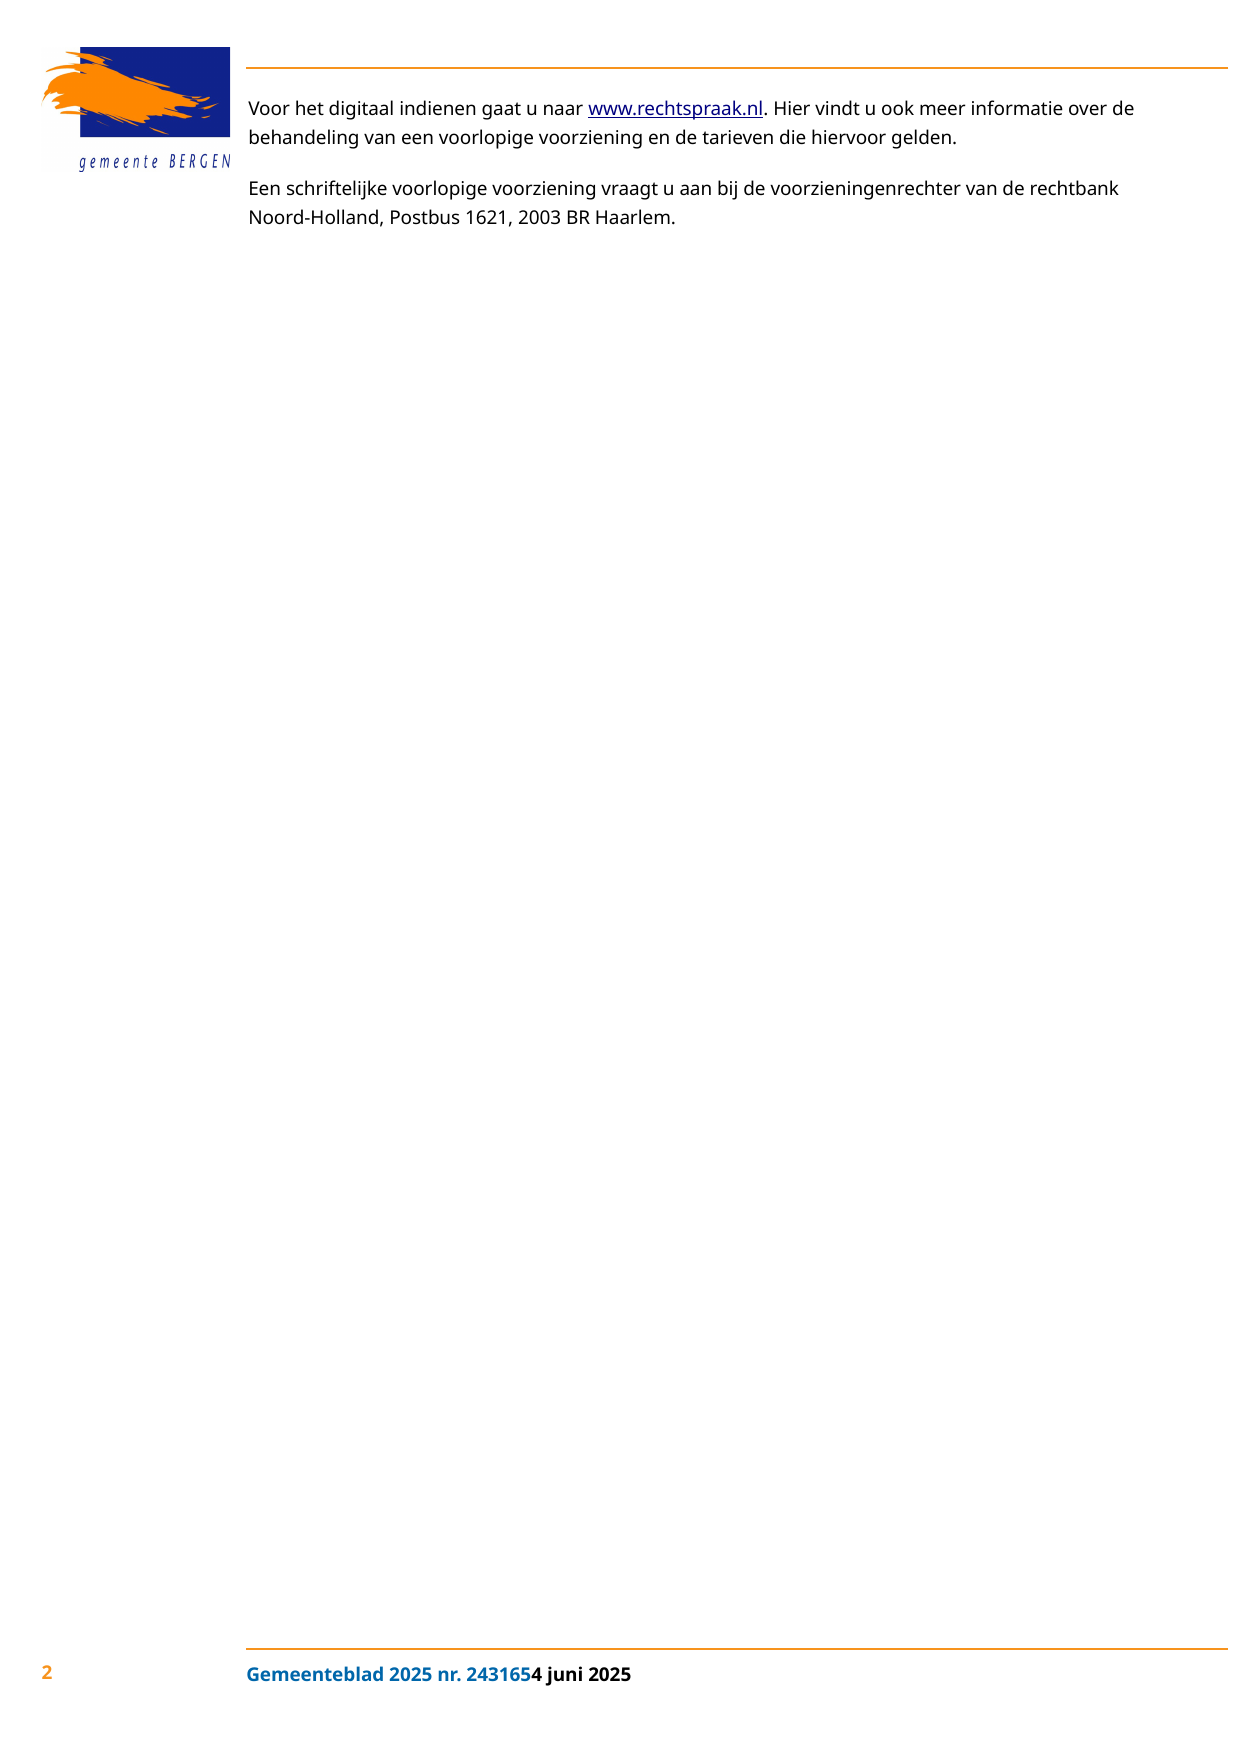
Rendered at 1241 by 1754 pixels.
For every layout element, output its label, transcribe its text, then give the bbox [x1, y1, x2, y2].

picture [41, 47, 231, 172]
text Voor het digitaal indienen gaat u naar www.rechtspraak.nl. Hier vindt u ook meer informatie over de behandeling van een voorlopige voorziening en de tarieven die hiervoor gelden. [248, 95, 1152, 150]
text Een schriftelijke voorlopige voorziening vraagt u aan bij de voorzieningenrechter van de rechtbank Noord-Holland, Postbus 1621, 2003 BR Haarlem. [248, 175, 1152, 230]
